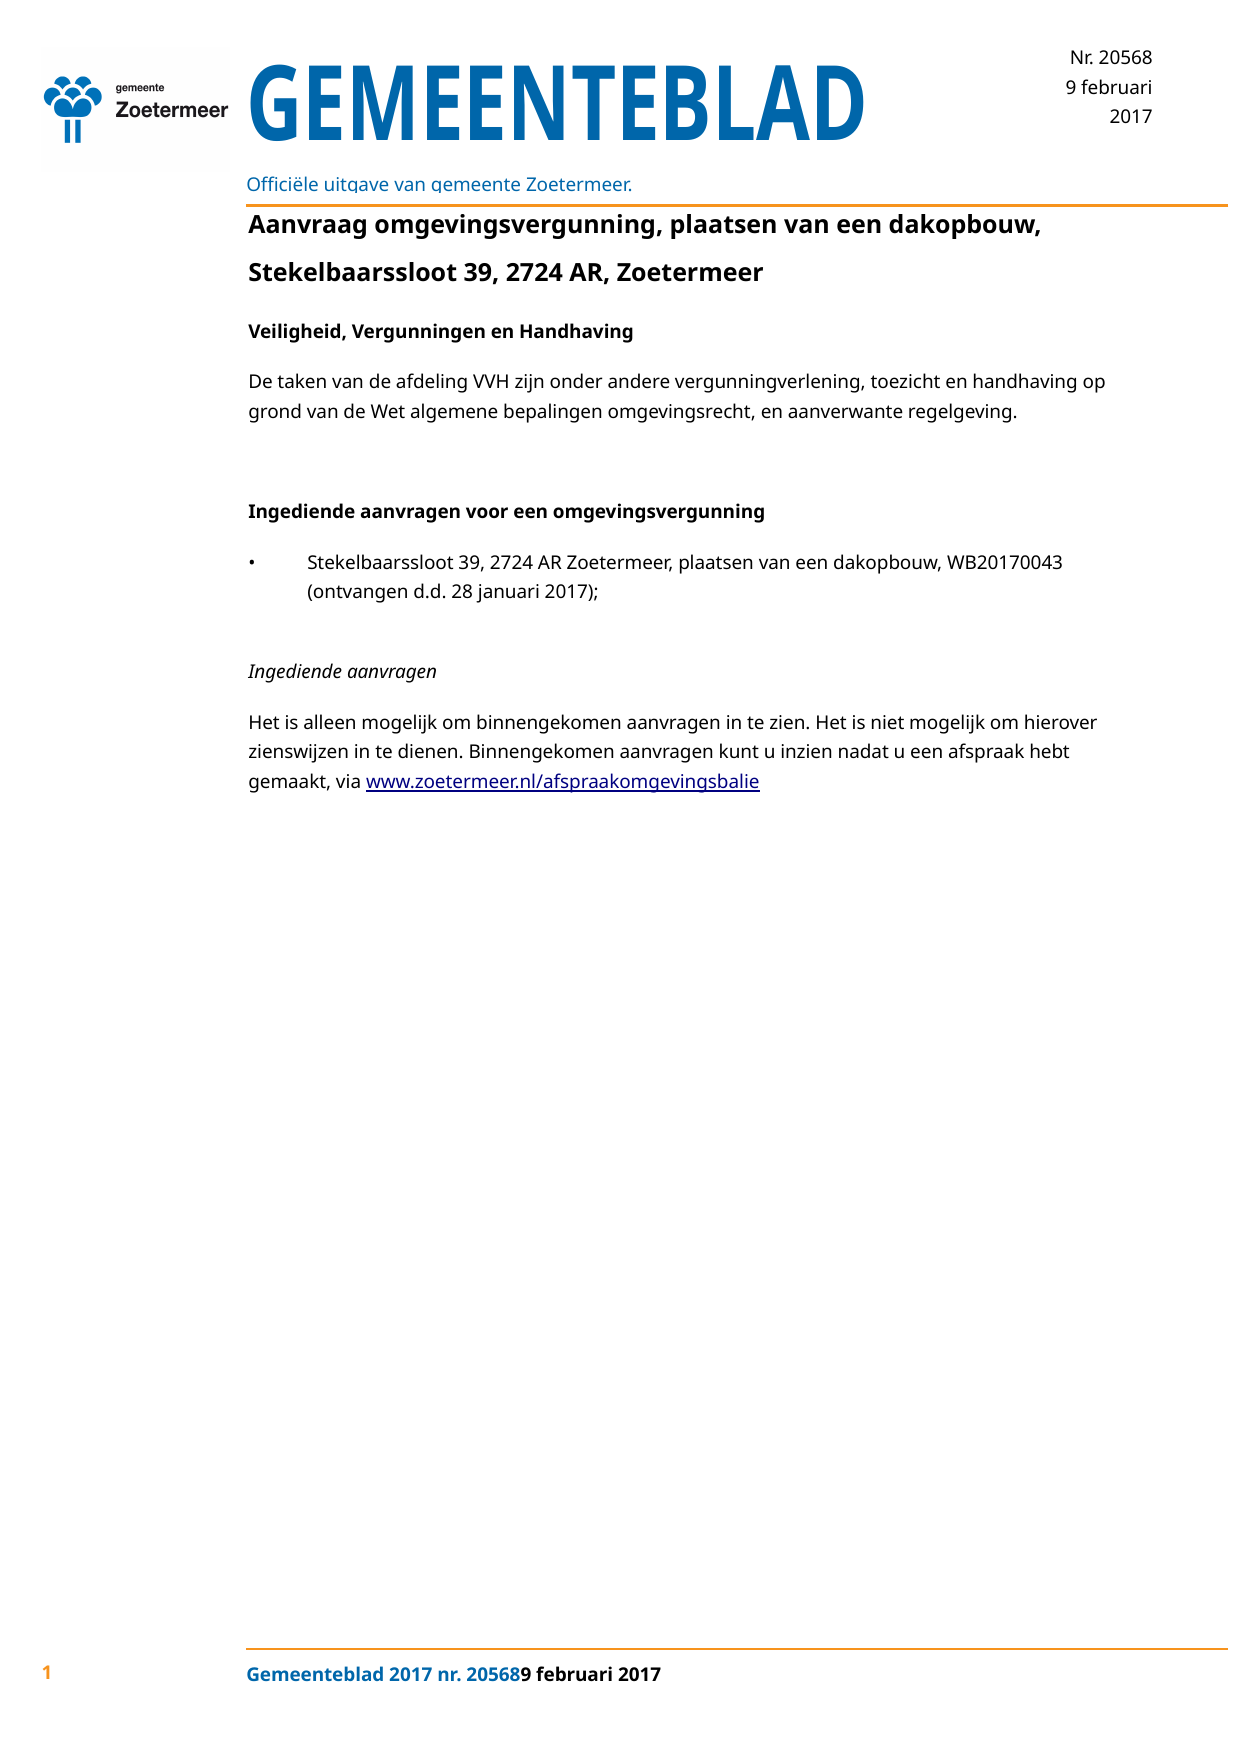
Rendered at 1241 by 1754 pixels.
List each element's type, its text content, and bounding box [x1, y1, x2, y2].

text Aanvraag omgevingsvergunning, plaatsen van een dakopbouw, Stekelbaarssloot 39, 2724 AR, Zoetermeer [248, 207, 1152, 288]
picture [41, 47, 231, 172]
text De taken van de afdeling VVH zijn onder andere vergunningverlening, toezicht en handhaving op grond van de Wet algemene bepalingen omgevingsrecht, en aanverwante regelgeving. [248, 368, 1152, 424]
list Stekelbaarssloot 39, 2724 AR Zoetermeer, plaatsen van een dakopbouw, WB20170043 (ontvangen d.d. 28 januari 2017); [248, 549, 1152, 604]
text Het is alleen mogelijk om binnengekomen aanvragen in te zien. Het is niet mogelijk om hierover zienswijzen in te dienen. Binnengekomen aanvragen kunt u inzien nadat u een afspraak hebt gemaakt, via www.zoetermeer.nl/afspraakomgevingsbalie [248, 709, 1152, 794]
text Veiligheid, Vergunningen en Handhaving [248, 318, 1152, 344]
text Ingediende aanvragen voor een omgevingsvergunning [248, 499, 1152, 524]
text Ingediende aanvragen [248, 659, 1152, 684]
